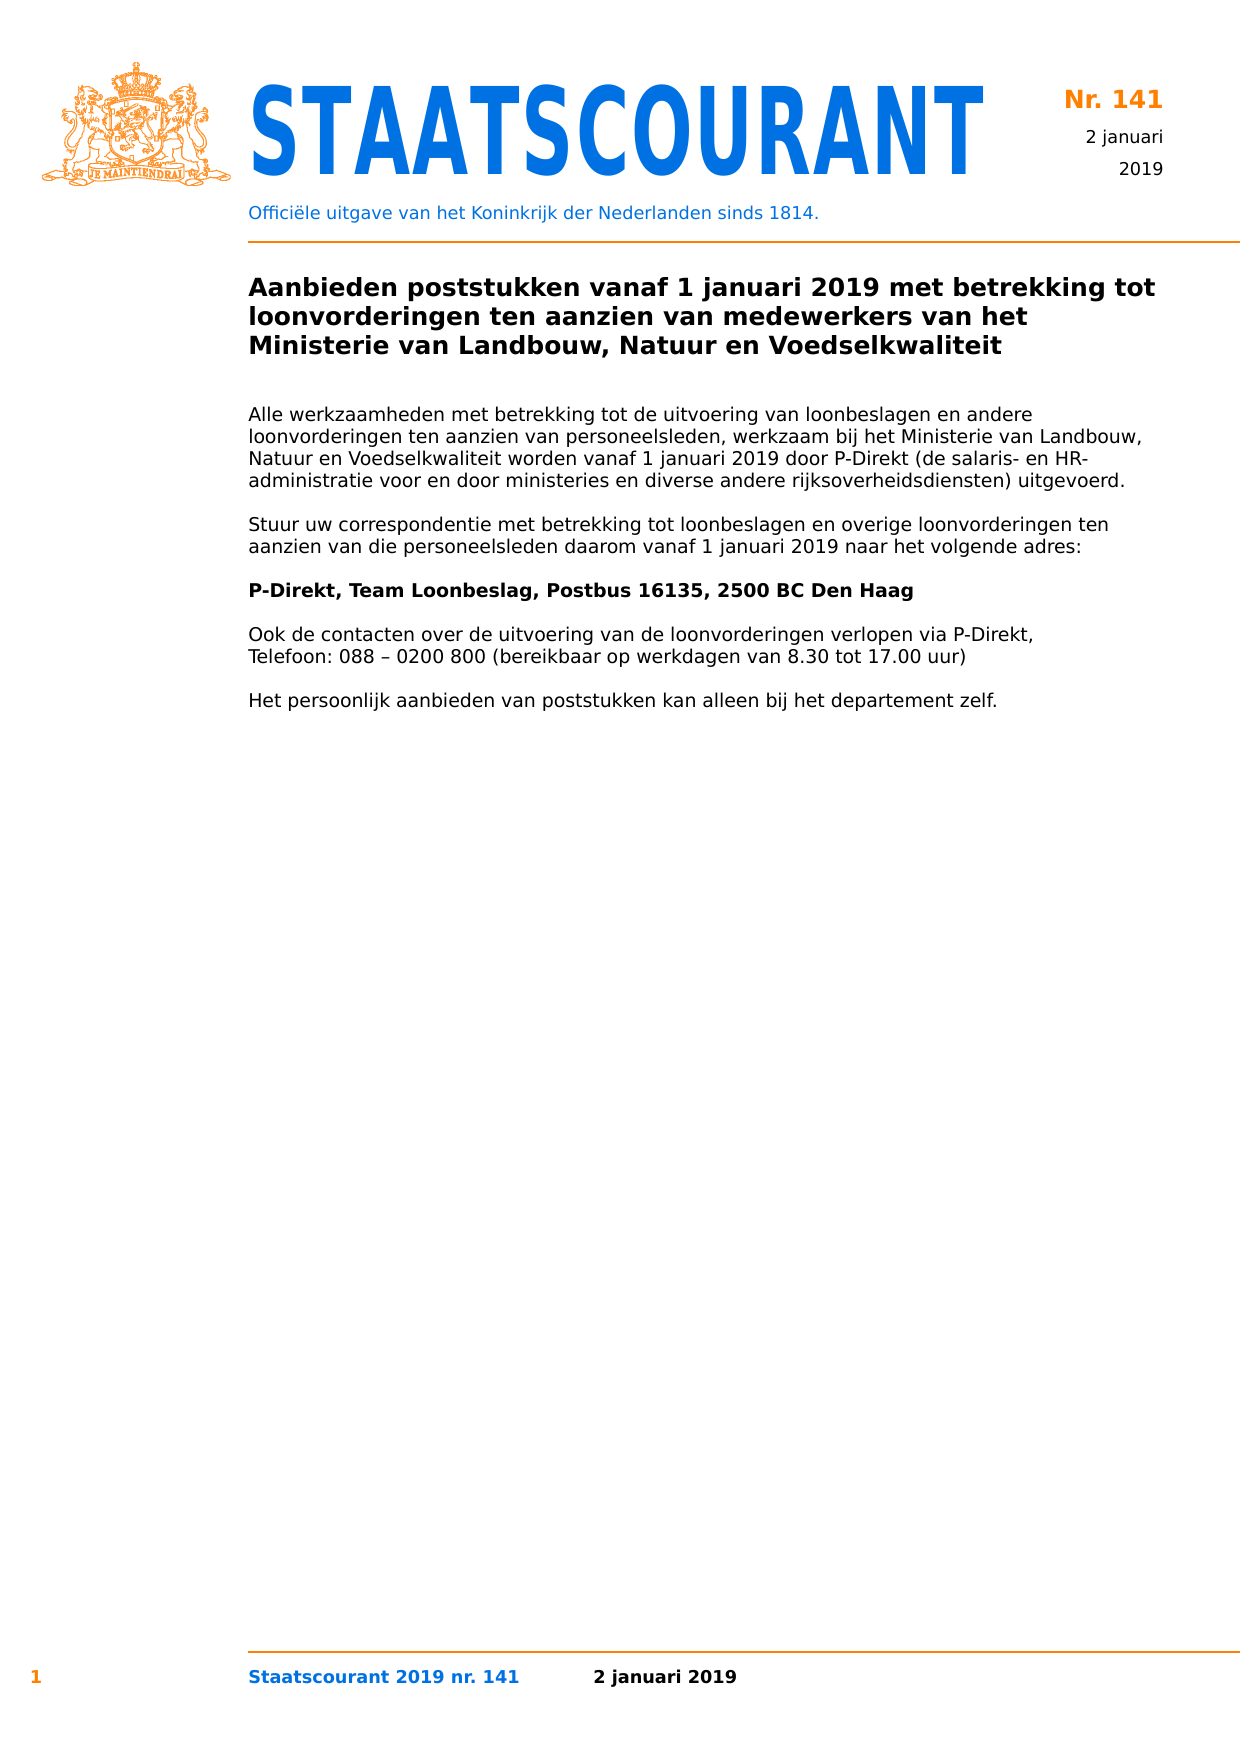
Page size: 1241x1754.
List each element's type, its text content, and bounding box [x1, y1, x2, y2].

table_cell 2019 [998, 153, 1240, 203]
text Telefoon: 088 – 0200 800 (bereikbaar op werkdagen van 8.30 tot 17.00 uur) [248, 646, 1163, 668]
table_cell 2 januari [998, 121, 1240, 153]
picture [41, 62, 231, 186]
text P-Direkt, Team Loonbeslag, Postbus 16135, 2500 BC Den Haag [248, 580, 1163, 602]
table_header Nr. 141 [998, 62, 1240, 121]
text Stuur uw correspondentie met betrekking tot loonbeslagen en overige loonvorderingen ten aanzien van die personeelsleden daarom vanaf 1 januari 2019 naar het volgende adres: [248, 514, 1163, 558]
subtitle Aanbieden poststukken vanaf 1 januari 2019 met betrekking tot loonvorderingen ten aanzien van medewerkers van het Ministerie van Landbouw, Natuur en Voedselkwaliteit [248, 273, 1163, 361]
table_header [25, 62, 248, 241]
table_header STAATSCOURANT [248, 62, 998, 203]
text Het persoonlijk aanbieden van poststukken kan alleen bij het departement zelf. [248, 689, 1163, 712]
table_cell Officiële uitgave van het Koninkrijk der Nederlanden sinds 1814. [248, 203, 1240, 241]
text Ook de contacten over de uitvoering van de loonvorderingen verlopen via P-Direkt, [248, 624, 1163, 646]
text Alle werkzaamheden met betrekking tot de uitvoering van loonbeslagen en andere loonvorderingen ten aanzien van personeelsleden, werkzaam bij het Ministerie van Landbouw, Natuur en Voedselkwaliteit worden vanaf 1 januari 2019 door P-Direkt (de salaris- en HR-administratie voor en door ministeries en diverse andere rijksoverheidsdiensten) uitgevoerd. [248, 404, 1163, 492]
